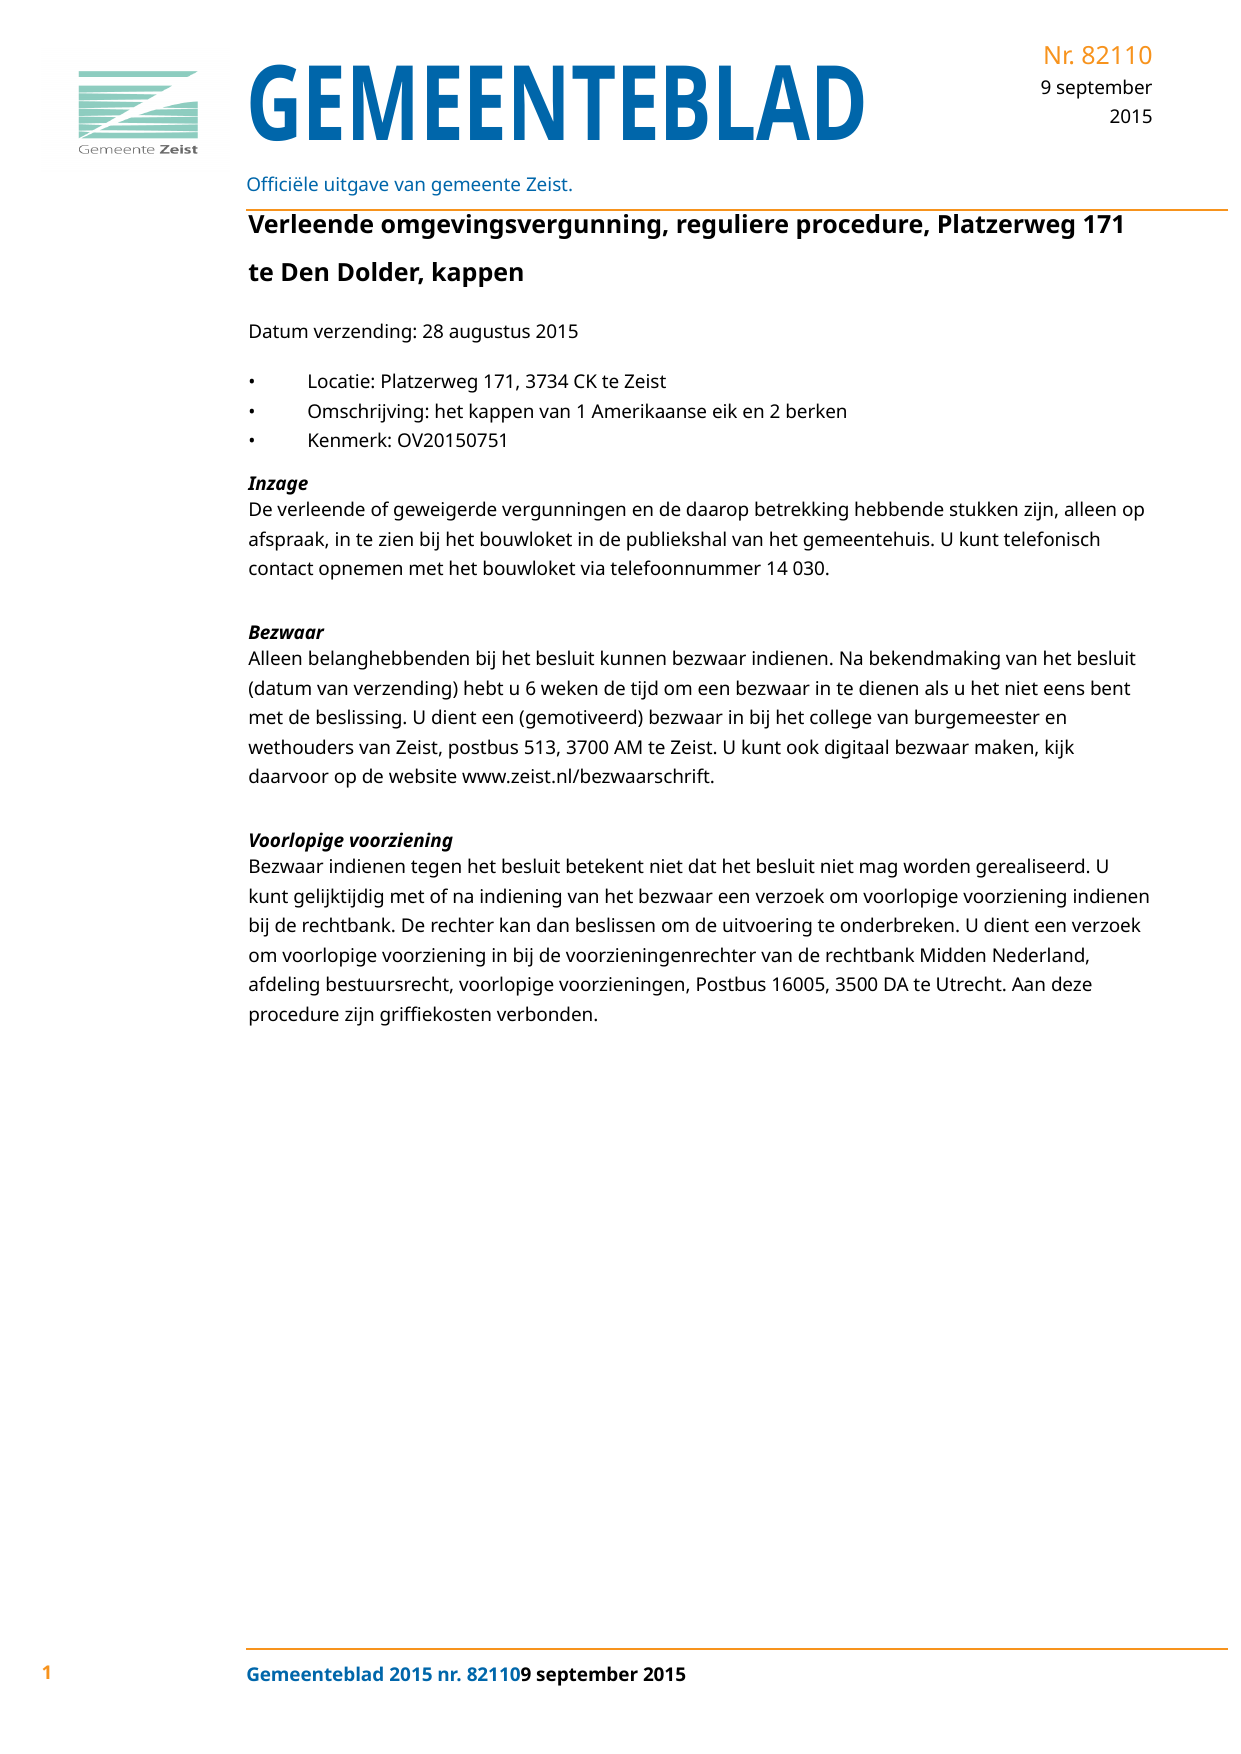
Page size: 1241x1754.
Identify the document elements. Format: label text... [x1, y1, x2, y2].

text De verleende of geweigerde vergunningen en de daarop betrekking hebbende stukken zijn, alleen op afspraak, in te zien bij het bouwloket in de publiekshal van het gemeentehuis. U kunt telefonisch contact opnemen met het bouwloket via telefoonnummer 14 030. [248, 496, 1152, 581]
picture [41, 47, 231, 172]
text Alleen belanghebbenden bij het besluit kunnen bezwaar indienen. Na bekendmaking van het besluit (datum van verzending) hebt u 6 weken de tijd om een bezwaar in te dienen als u het niet eens bent met de beslissing. U dient een (gemotiveerd) bezwaar in bij het college van burgemeester en wethouders van Zeist, postbus 513, 3700 AM te Zeist. U kunt ook digitaal bezwaar maken, kijk daarvoor op de website www.zeist.nl/bezwaarschrift. [248, 645, 1152, 789]
text Bezwaar indienen tegen het besluit betekent niet dat het besluit niet mag worden gerealiseerd. U kunt gelijktijdig met of na indiening van het bezwaar een verzoek om voorlopige voorziening indienen bij de rechtbank. De rechter kan dan beslissen om de uitvoering te onderbreken. U dient een verzoek om voorlopige voorziening in bij de voorzieningenrechter van de rechtbank Midden Nederland, afdeling bestuursrecht, voorlopige voorzieningen, Postbus 16005, 3500 DA te Utrecht. Aan deze procedure zijn griffiekosten verbonden. [248, 853, 1152, 1027]
list Kenmerk: OV20150751 [248, 427, 1152, 453]
text Datum verzending: 28 augustus 2015 [248, 318, 1152, 344]
list Omschrijving: het kappen van 1 Amerikaanse eik en 2 berken [248, 398, 1152, 424]
text Verleende omgevingsvergunning, reguliere procedure, Platzerweg 171 te Den Dolder, kappen [248, 211, 1152, 288]
list Locatie: Platzerweg 171, 3734 CK te Zeist [248, 368, 1152, 394]
text Voorlopige voorziening [248, 827, 1152, 853]
text Inzage [248, 471, 1152, 496]
text Bezwaar [248, 619, 1152, 645]
